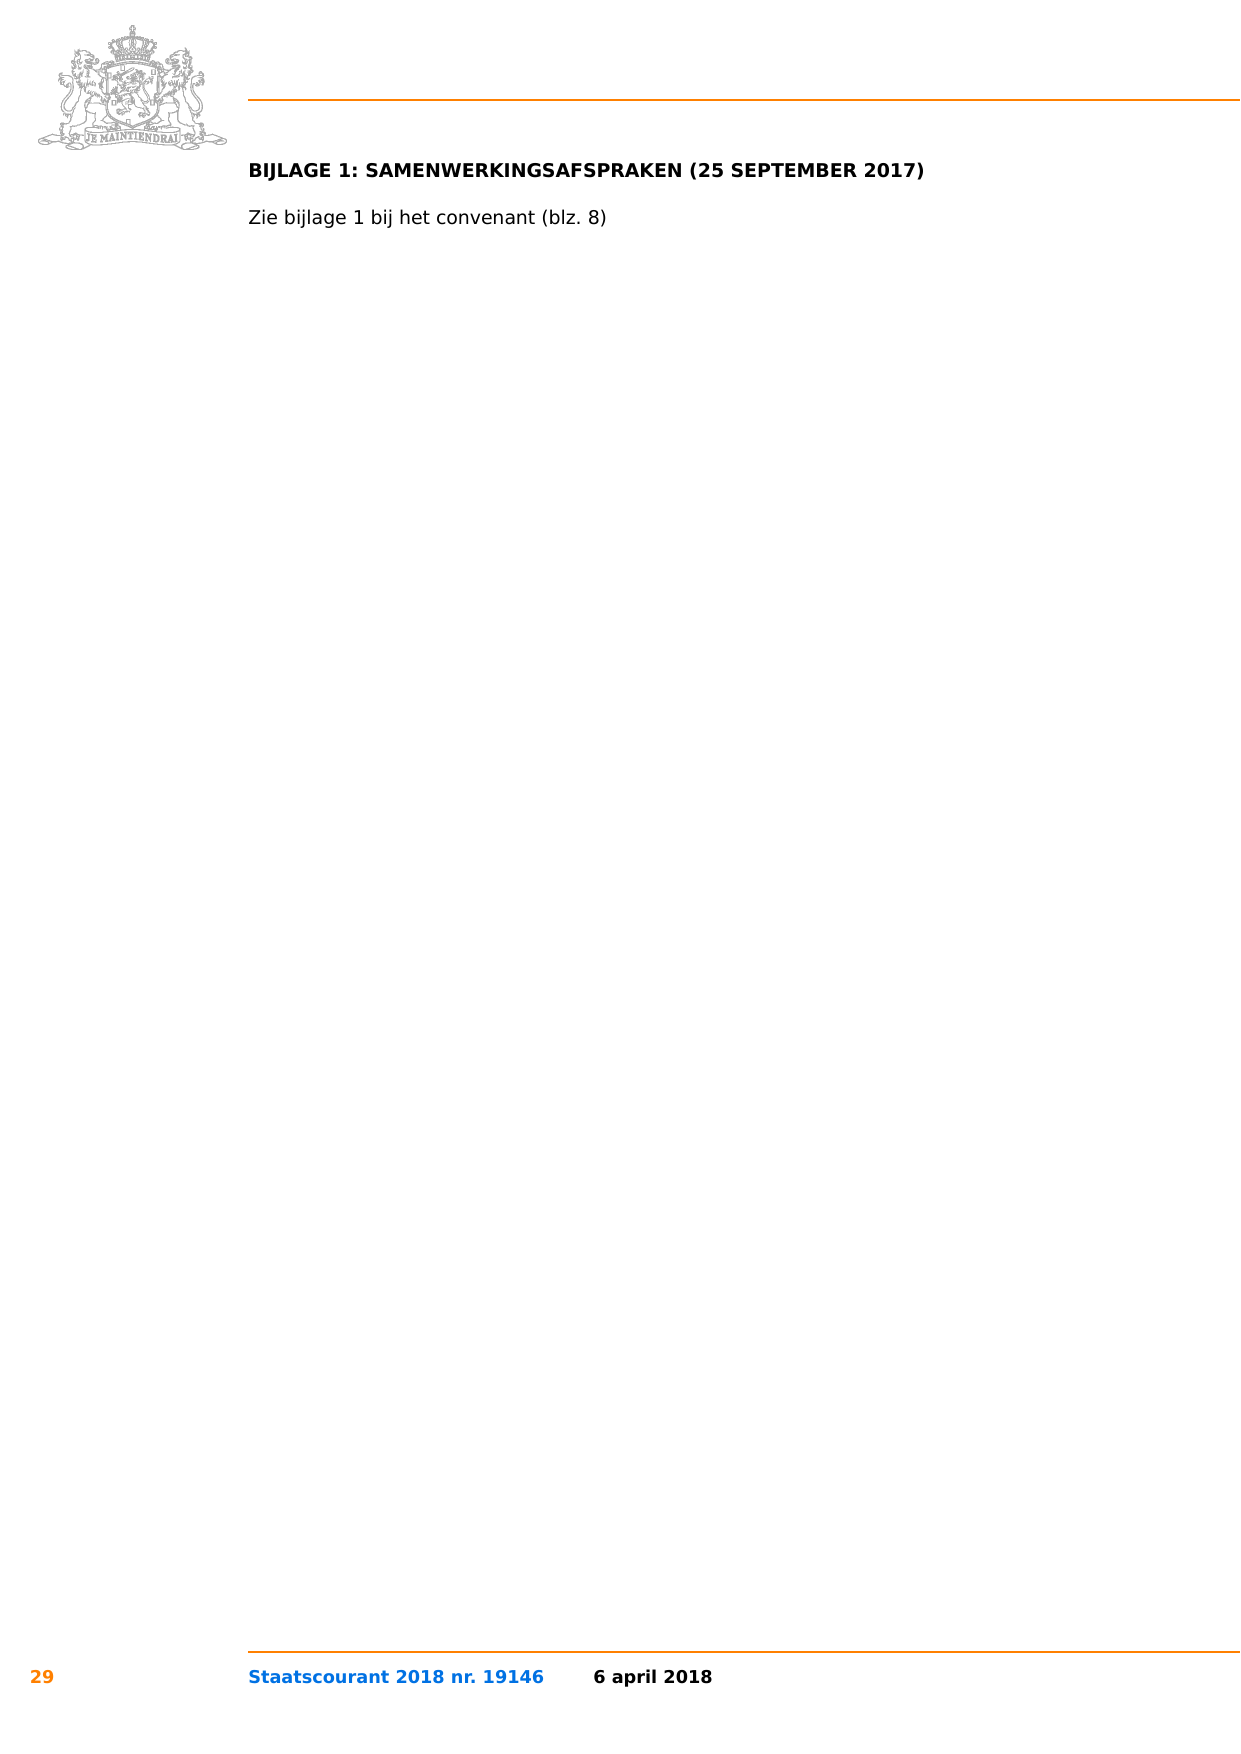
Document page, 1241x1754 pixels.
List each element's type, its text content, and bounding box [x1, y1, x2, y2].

text Zie bijlage 1 bij het convenant (blz. 8) [248, 207, 1163, 229]
subtitle BIJLAGE 1: SAMENWERKINGSAFSPRAKEN (25 SEPTEMBER 2017) [248, 160, 1163, 182]
picture [38, 25, 227, 150]
